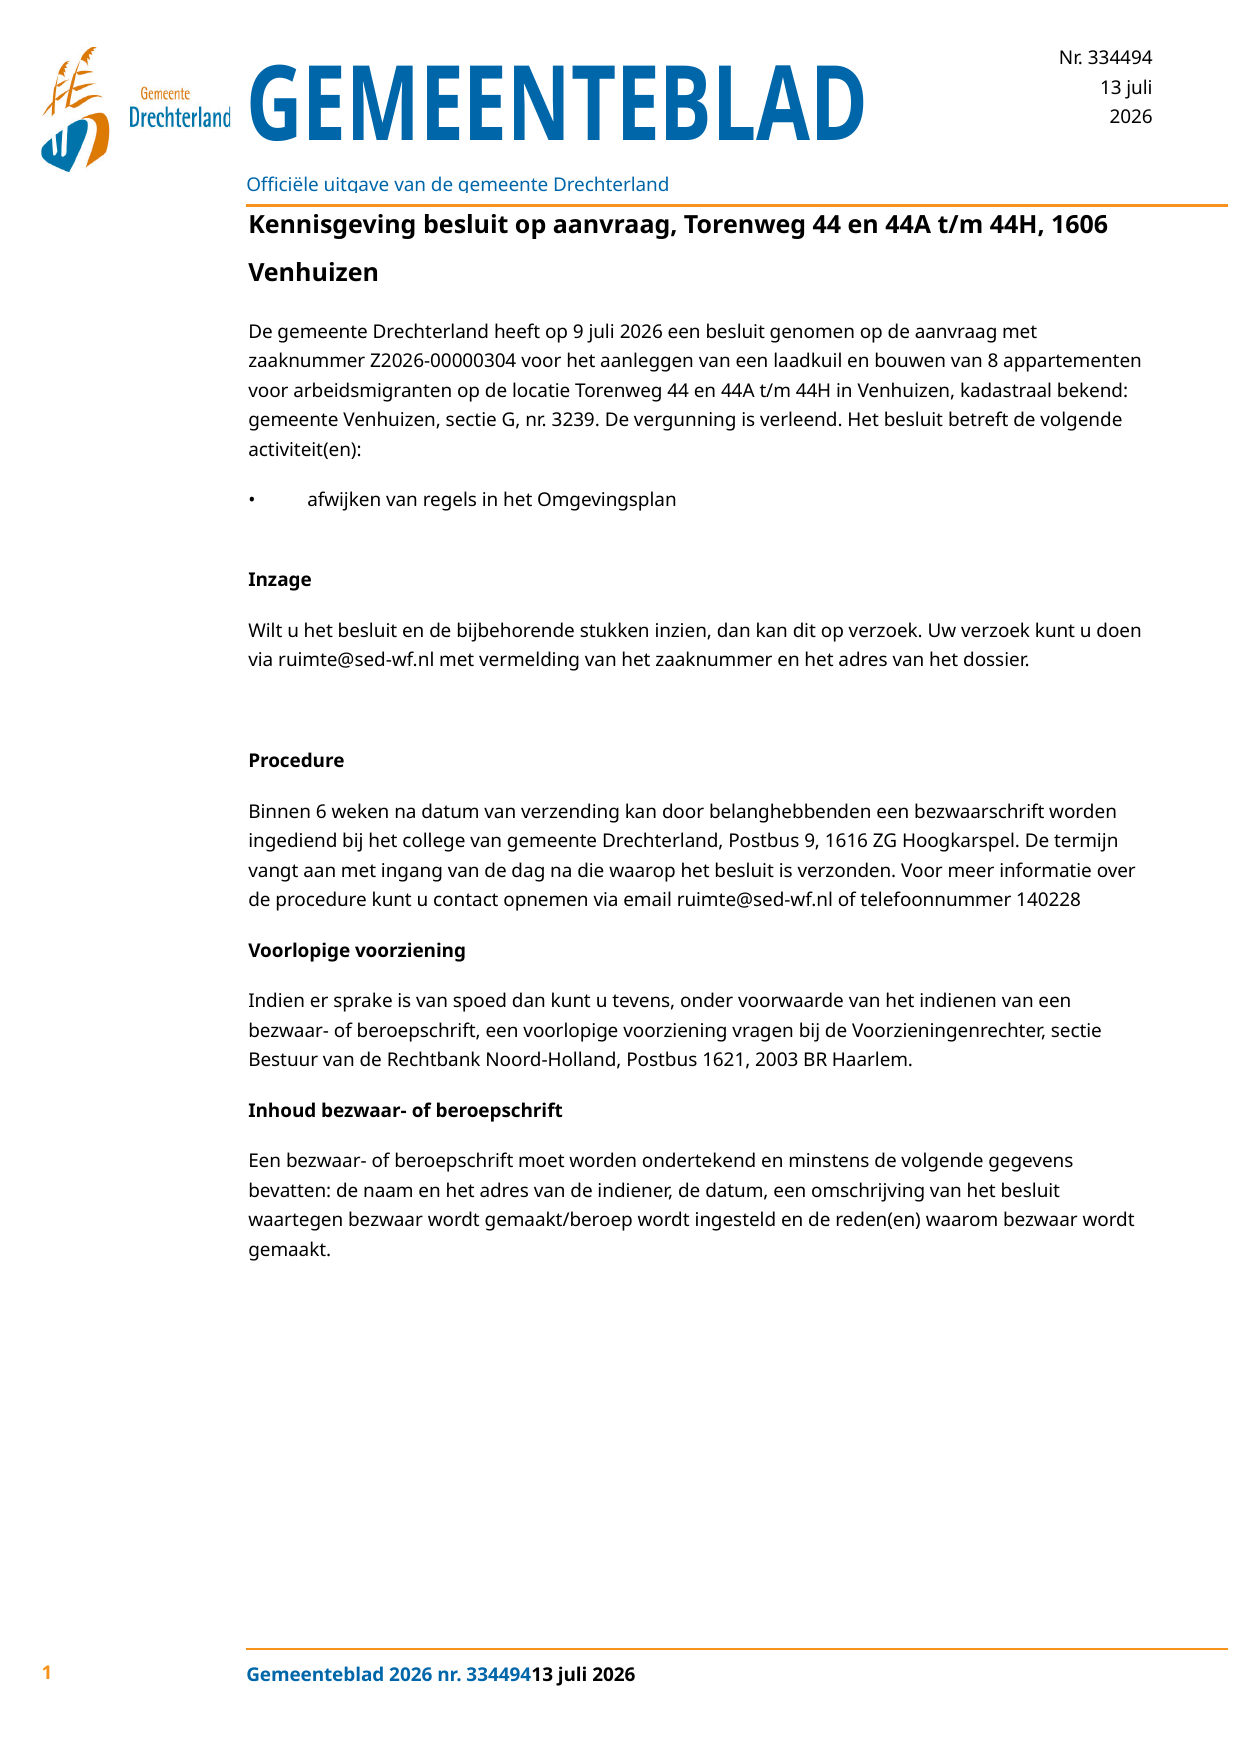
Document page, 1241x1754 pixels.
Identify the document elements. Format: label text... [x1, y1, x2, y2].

text De gemeente Drechterland heeft op 9 juli 2026 een besluit genomen op de aanvraag met zaaknummer Z2026-00000304 voor het aanleggen van een laadkuil en bouwen van 8 appartementen voor arbeidsmigranten op de locatie Torenweg 44 en 44A t/m 44H in Venhuizen, kadastraal bekend: gemeente Venhuizen, sectie G, nr. 3239. De vergunning is verleend. Het besluit betreft de volgende activiteit(en): [248, 318, 1152, 462]
picture [41, 158, 64, 172]
picture [41, 47, 231, 172]
text Binnen 6 weken na datum van verzending kan door belanghebbenden een bezwaarschrift worden ingediend bij het college van gemeente Drechterland, Postbus 9, 1616 ZG Hoogkarspel. De termijn vangt aan met ingang van de dag na die waarop het besluit is verzonden. Voor meer informatie over de procedure kunt u contact opnemen via email ruimte@sed-wf.nl of telefoonnummer 140228 [248, 798, 1152, 912]
text Inzage [248, 567, 1152, 592]
list afwijken van regels in het Omgevingsplan [248, 487, 1152, 512]
picture [226, 115, 231, 124]
text Procedure [248, 747, 1152, 773]
text Inhoud bezwaar- of beroepschrift [248, 1097, 1152, 1123]
text Indien er sprake is van spoed dan kunt u tevens, onder voorwaarde van het indienen van een bezwaar- of beroepschrift, een voorlopige voorziening vragen bij de Voorzieningenrechter, sectie Bestuur van de Rechtbank Noord-Holland, Postbus 1621, 2003 BR Haarlem. [248, 987, 1152, 1072]
text Een bezwaar- of beroepschrift moet worden ondertekend en minstens de volgende gegevens bevatten: de naam en het adres van de indiener, de datum, een omschrijving van het besluit waartegen bezwaar wordt gemaakt/beroep wordt ingesteld en de reden(en) waarom bezwaar wordt gemaakt. [248, 1147, 1152, 1262]
text Kennisgeving besluit op aanvraag, Torenweg 44 en 44A t/m 44H, 1606 Venhuizen [248, 207, 1152, 288]
text Voorlopige voorziening [248, 937, 1152, 963]
text Wilt u het besluit en de bijbehorende stukken inzien, dan kan dit op verzoek. Uw verzoek kunt u doen via ruimte@sed-wf.nl met vermelding van het zaaknummer en het adres van het dossier. [248, 617, 1152, 672]
